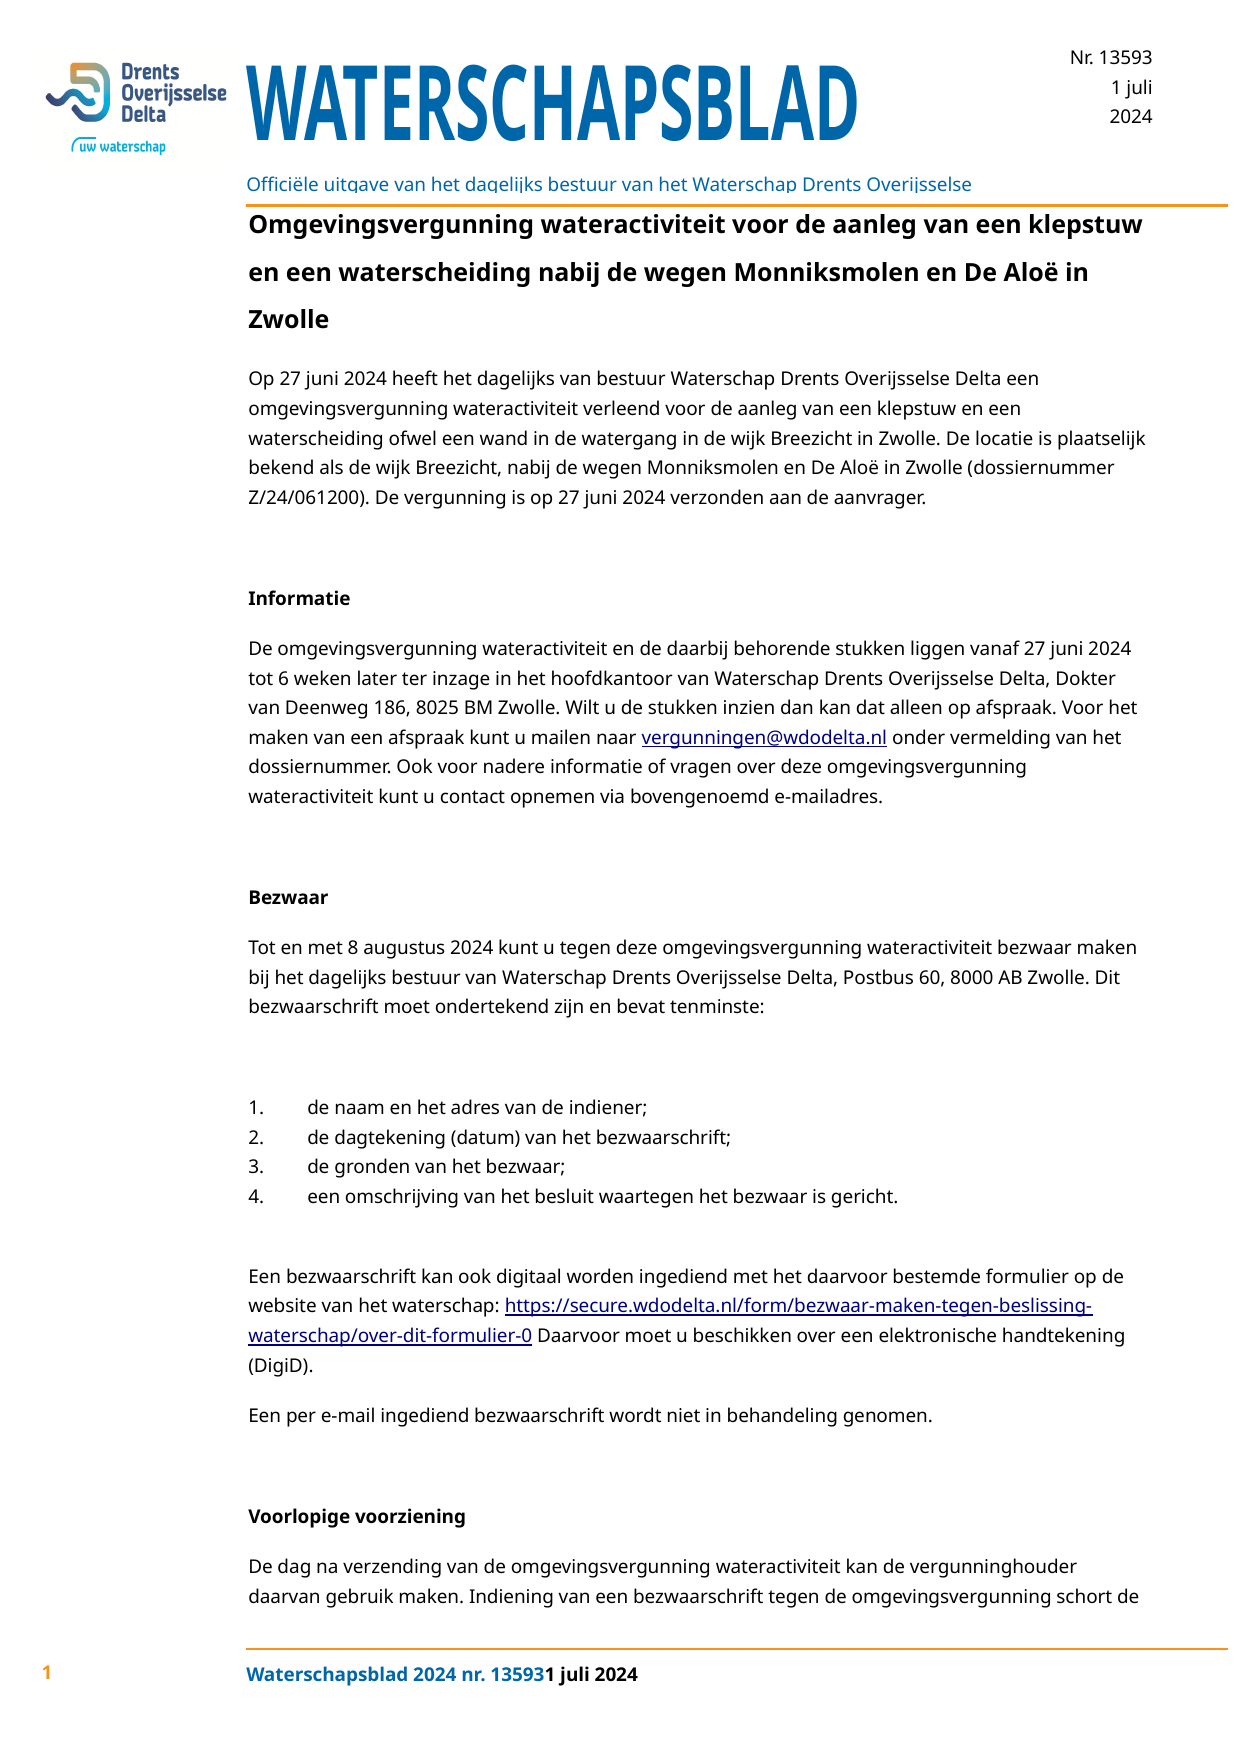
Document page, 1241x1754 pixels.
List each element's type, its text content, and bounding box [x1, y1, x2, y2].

list de gronden van het bezwaar; [248, 1153, 1152, 1179]
text Een per e-mail ingediend bezwaarschrift wordt niet in behandeling genomen. [248, 1402, 1152, 1428]
picture [41, 47, 231, 172]
text De omgevingsvergunning wateractiviteit en de daarbij behorende stukken liggen vanaf 27 juni 2024 tot 6 weken later ter inzage in het hoofdkantoor van Waterschap Drents Overijsselse Delta, Dokter van Deenweg 186, 8025 BM Zwolle. Wilt u de stukken inzien dan kan dat alleen op afspraak. Voor het maken van een afspraak kunt u mailen naar vergunningen@wdodelta.nl onder vermelding van het dossiernummer. Ook voor nadere informatie of vragen over deze omgevingsvergunning wateractiviteit kunt u contact opnemen via bovengenoemd e-mailadres. [248, 635, 1152, 809]
list een omschrijving van het besluit waartegen het bezwaar is gericht. [248, 1183, 1152, 1209]
text Een bezwaarschrift kan ook digitaal worden ingediend met het daarvoor bestemde formulier op de website van het waterschap: https://secure.wdodelta.nl/form/bezwaar-maken-tegen-beslissing-waterschap/over-dit-formulier-0 Daarvoor moet u beschikken over een elektronische handtekening (DigiD). [248, 1263, 1152, 1377]
text Voorlopige voorziening [248, 1503, 1152, 1529]
text Omgevingsvergunning wateractiviteit voor de aanleg van een klepstuw en een waterscheiding nabij de wegen Monniksmolen en De Aloë in Zwolle [248, 207, 1152, 336]
text Tot en met 8 augustus 2024 kunt u tegen deze omgevingsvergunning wateractiviteit bezwaar maken bij het dagelijks bestuur van Waterschap Drents Overijsselse Delta, Postbus 60, 8000 AB Zwolle. Dit bezwaarschrift moet ondertekend zijn en bevat tenminste: [248, 934, 1152, 1019]
list de dagtekening (datum) van het bezwaarschrift; [248, 1124, 1152, 1149]
list de naam en het adres van de indiener; [248, 1094, 1152, 1120]
text Op 27 juni 2024 heeft het dagelijks van bestuur Waterschap Drents Overijsselse Delta een omgevingsvergunning wateractiviteit verleend voor de aanleg van een klepstuw en een waterscheiding ofwel een wand in de watergang in de wijk Breezicht in Zwolle. De locatie is plaatselijk bekend als de wijk Breezicht, nabij de wegen Monniksmolen en De Aloë in Zwolle (dossiernummer Z/24/061200). De vergunning is op 27 juni 2024 verzonden aan de aanvrager. [248, 366, 1152, 509]
text Bezwaar [248, 884, 1152, 909]
text Informatie [248, 585, 1152, 610]
text De dag na verzending van de omgevingsvergunning wateractiviteit kan de vergunninghouder daarvan gebruik maken. Indiening van een bezwaarschrift tegen de omgevingsvergunning schort de [248, 1553, 1152, 1609]
